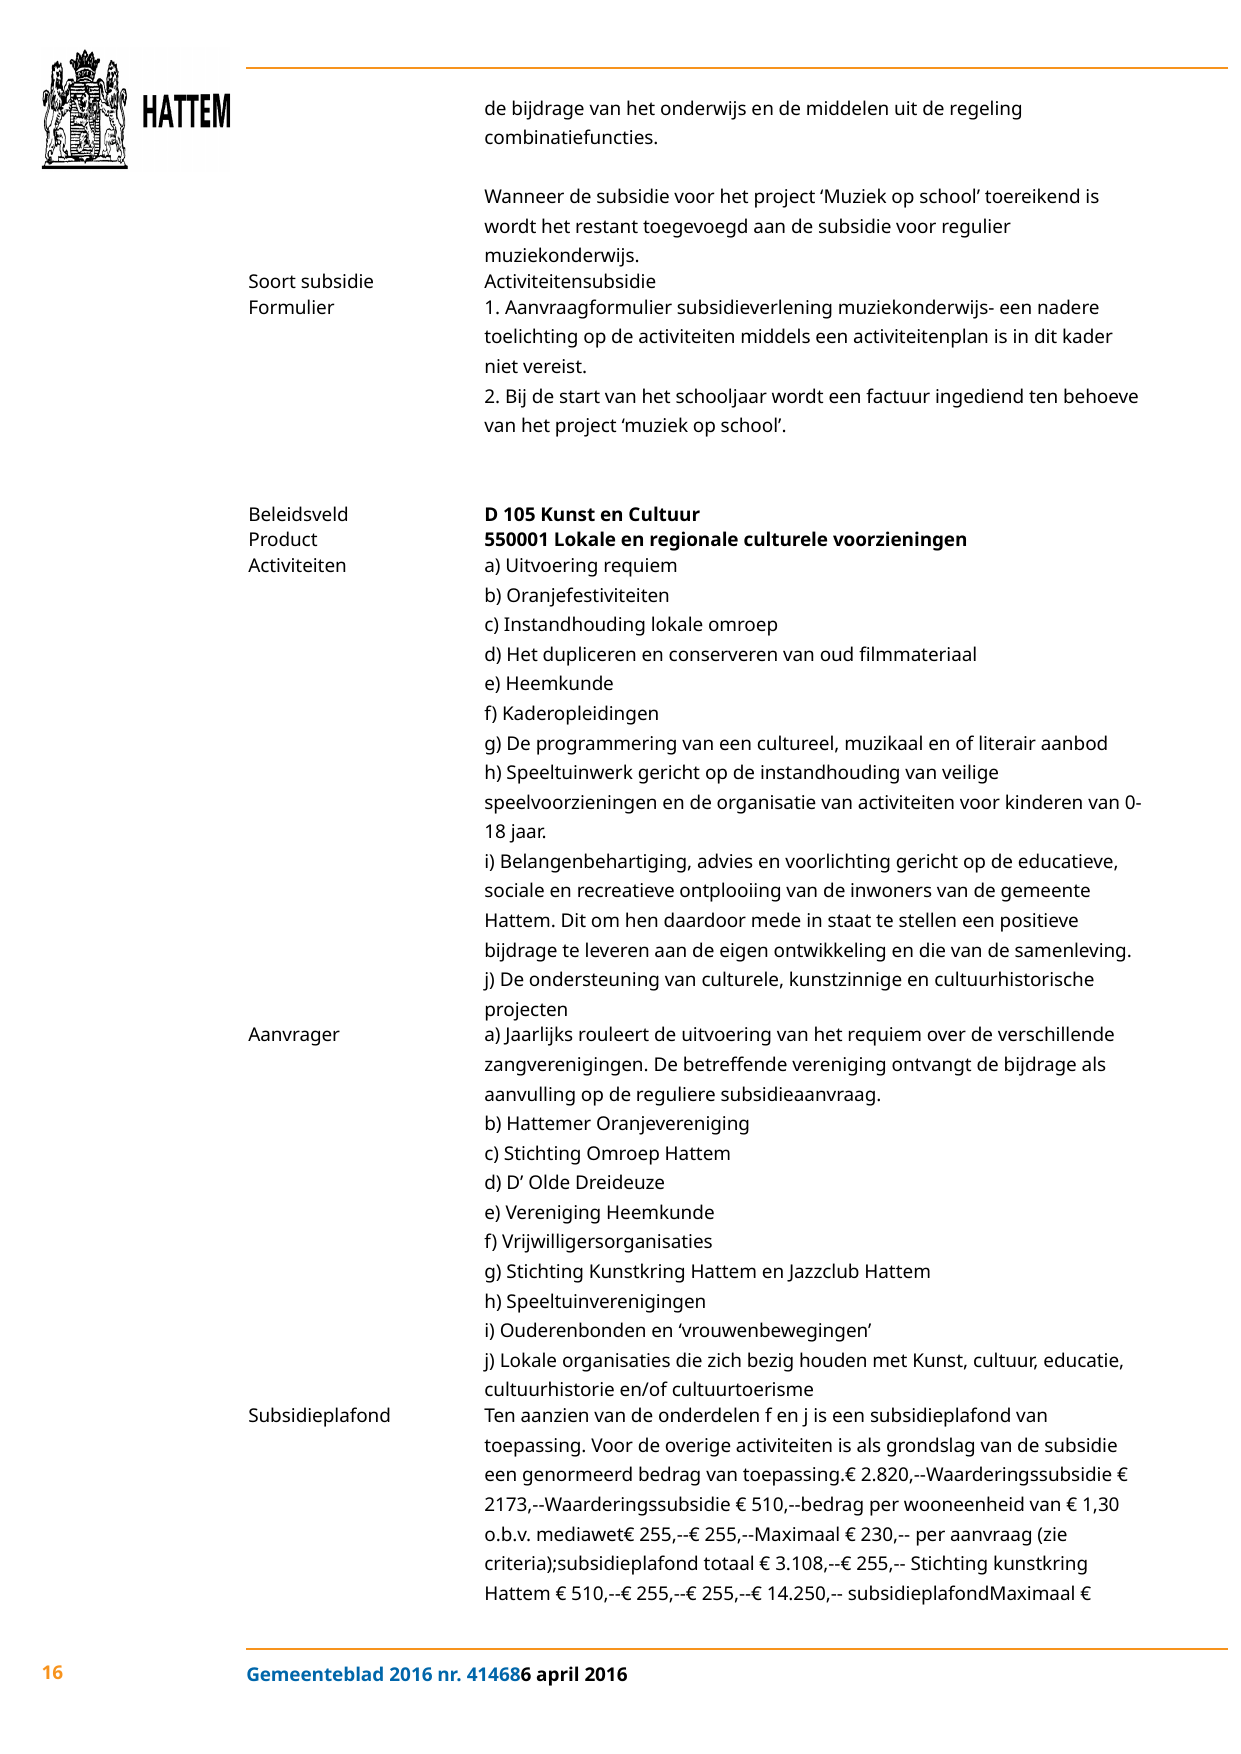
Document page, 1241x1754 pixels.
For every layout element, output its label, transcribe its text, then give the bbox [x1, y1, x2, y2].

table_cell [248, 95, 484, 268]
table_cell Formulier [248, 294, 484, 438]
table_header Beleidsveld [248, 501, 484, 526]
table_cell Activiteiten [248, 552, 484, 1022]
table_cell Subsidieplafond [248, 1403, 484, 1606]
table_cell 550001 Lokale en regionale culturele voorzieningen [484, 526, 1152, 552]
table_cell a) Jaarlijks rouleert de uitvoering van het requiem over de verschillende zangverenigingen. De betreffende vereniging ontvangt de bijdrage als aanvulling op de reguliere subsidieaanvraag. b) Hattemer Oranjevereniging c) Stichting Omroep Hattem d) D’ Olde Dreideuze e) Vereniging Heemkunde f) Vrijwilligersorganisaties g) Stichting Kunstkring Hattem en Jazzclub Hattem h) Speeltuinverenigingen i) Ouderenbonden en ‘vrouwenbewegingen’ j) Lokale organisaties die zich bezig houden met Kunst, cultuur, educatie, cultuurhistorie en/of cultuurtoerisme [484, 1022, 1152, 1402]
table_cell Soort subsidie [248, 269, 484, 294]
table_cell 1. Aanvraagformulier subsidieverlening muziekonderwijs- een nadere toelichting op de activiteiten middels een activiteitenplan is in dit kader niet vereist. 2. Bij de start van het schooljaar wordt een factuur ingediend ten behoeve van het project ‘muziek op school’. [484, 294, 1152, 438]
table_cell Aanvrager [248, 1022, 484, 1402]
table_cell de bijdrage van het onderwijs en de middelen uit de regeling combinatiefuncties. Wanneer de subsidie voor het project ‘Muziek op school’ toereikend is wordt het restant toegevoegd aan de subsidie voor regulier muziekonderwijs. [484, 95, 1152, 268]
table_cell Product [248, 526, 484, 552]
table_cell a) Uitvoering requiem b) Oranjefestiviteiten c) Instandhouding lokale omroep d) Het dupliceren en conserveren van oud filmmateriaal e) Heemkunde f) Kaderopleidingen g) De programmering van een cultureel, muzikaal en of literair aanbod h) Speeltuinwerk gericht op de instandhouding van veilige speelvoorzieningen en de organisatie van activiteiten voor kinderen van 0-18 jaar. i) Belangenbehartiging, advies en voorlichting gericht op de educatieve, sociale en recreatieve ontplooiing van de inwoners van de gemeente Hattem. Dit om hen daardoor mede in staat te stellen een positieve bijdrage te leveren aan de eigen ontwikkeling en die van de samenleving. j) De ondersteuning van culturele, kunstzinnige en cultuurhistorische projecten [484, 552, 1152, 1022]
table_cell Ten aanzien van de onderdelen f en j is een subsidieplafond van toepassing. Voor de overige activiteiten is als grondslag van de subsidie een genormeerd bedrag van toepassing.€ 2.820,--Waarderingssubsidie € 2173,--Waarderingssubsidie € 510,--bedrag per wooneenheid van € 1,30 o.b.v. mediawet€ 255,--€ 255,--Maximaal € 230,-- per aanvraag (zie criteria);subsidieplafond totaal € 3.108,--€ 255,-- Stichting kunstkring Hattem € 510,--€ 255,--€ 255,--€ 14.250,-- subsidieplafondMaximaal € [484, 1403, 1152, 1606]
table_header D 105 Kunst en Cultuur [484, 501, 1152, 526]
table_cell Activiteitensubsidie [484, 269, 1152, 294]
picture [41, 47, 231, 172]
